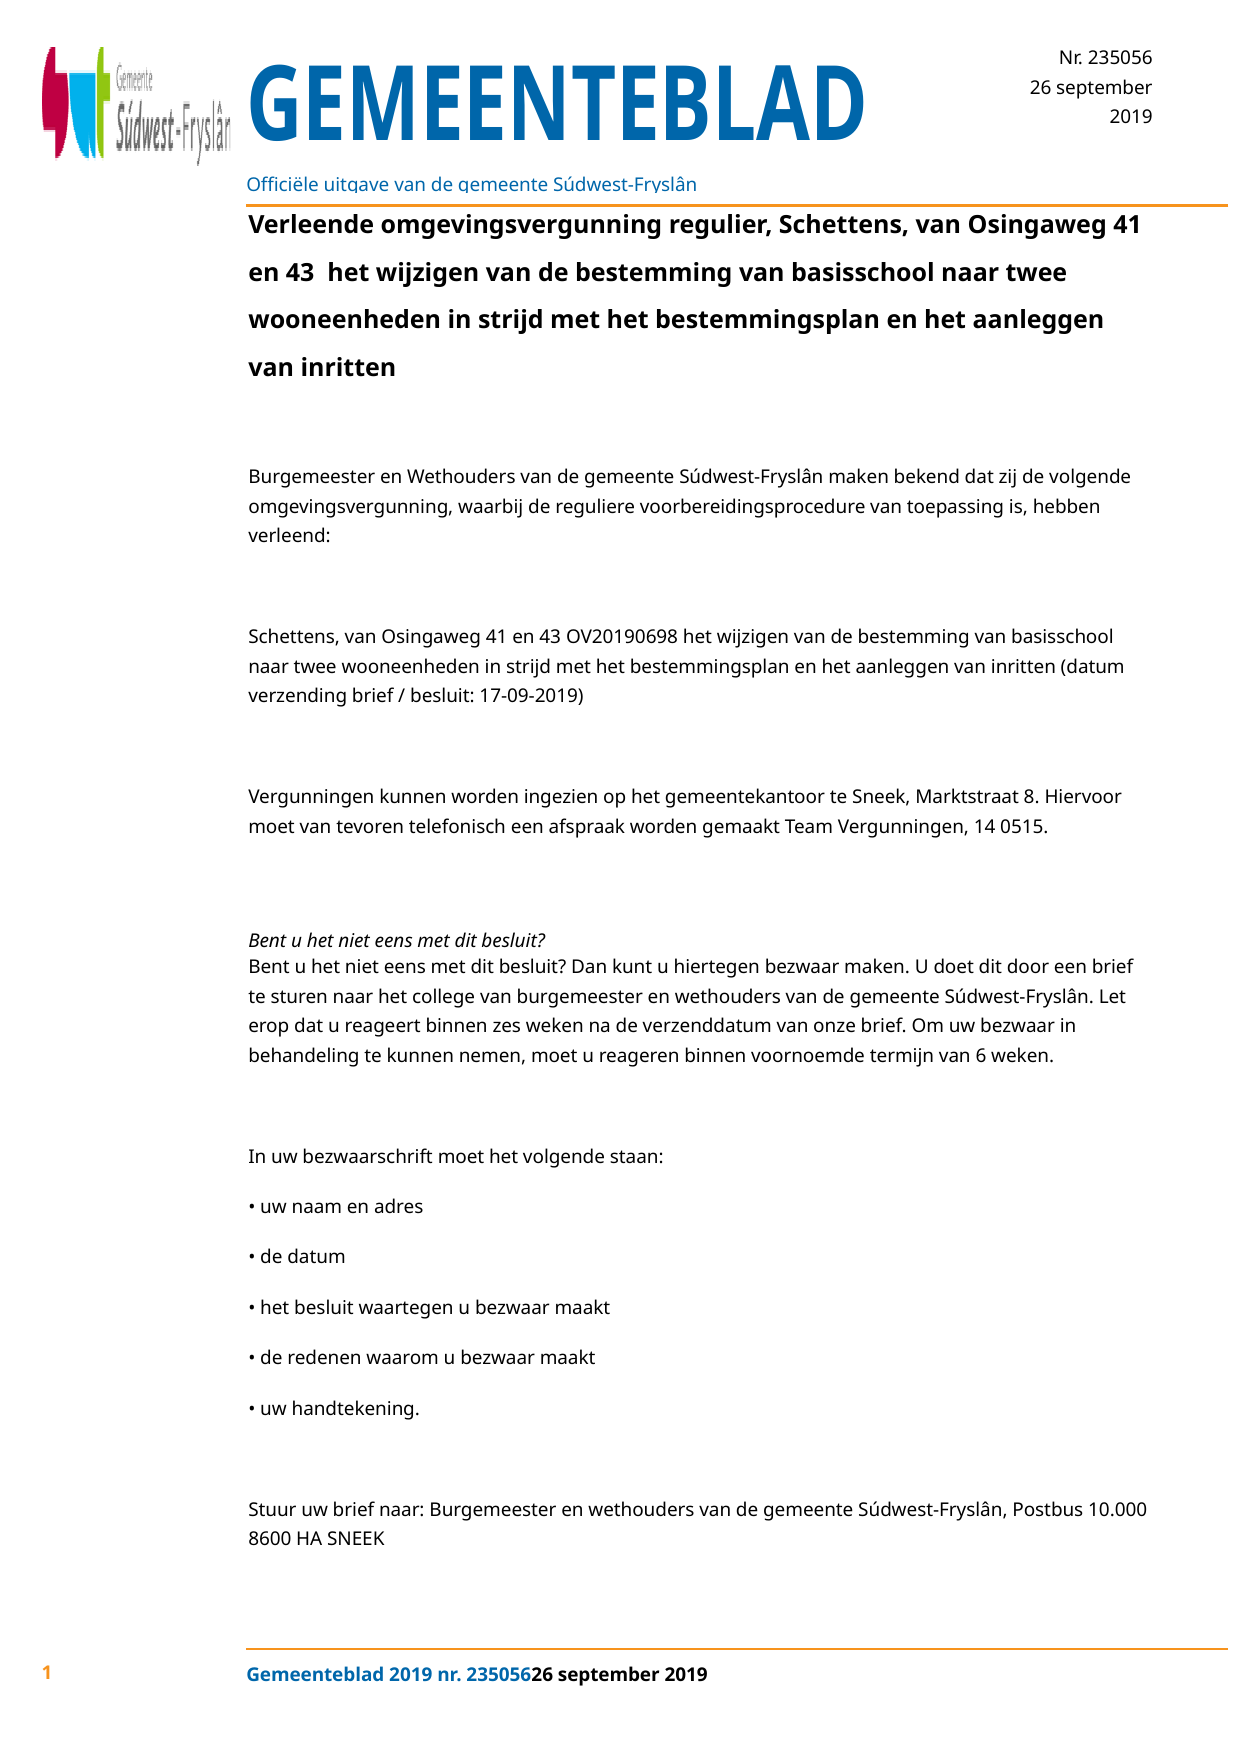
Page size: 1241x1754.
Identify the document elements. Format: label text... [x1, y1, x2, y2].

text Vergunningen kunnen worden ingezien op het gemeentekantoor te Sneek, Marktstraat 8. Hiervoor moet van tevoren telefonisch een afspraak worden gemaakt Team Vergunningen, 14 0515. [248, 783, 1152, 839]
text Schettens, van Osingaweg 41 en 43 OV20190698 het wijzigen van de bestemming van basisschool naar twee wooneenheden in strijd met het bestemmingsplan en het aanleggen van inritten (datum verzending brief / besluit: 17-09-2019) [248, 623, 1152, 708]
text Bent u het niet eens met dit besluit? [248, 927, 1152, 953]
picture [41, 47, 231, 172]
text • uw handtekening. [248, 1395, 1152, 1421]
text • uw naam en adres [248, 1193, 1152, 1219]
text Verleende omgevingsvergunning regulier, Schettens, van Osingaweg 41 en 43 het wijzigen van de bestemming van basisschool naar twee wooneenheden in strijd met het bestemmingsplan en het aanleggen van inritten [248, 207, 1152, 384]
text Burgemeester en Wethouders van de gemeente Súdwest-Fryslân maken bekend dat zij de volgende omgevingsvergunning, waarbij de reguliere voorbereidingsprocedure van toepassing is, hebben verleend: [248, 463, 1152, 548]
text In uw bezwaarschrift moet het volgende staan: [248, 1143, 1152, 1168]
text • de redenen waarom u bezwaar maakt [248, 1344, 1152, 1370]
text Stuur uw brief naar: Burgemeester en wethouders van de gemeente Súdwest-Fryslân, Postbus 10.000 8600 HA SNEEK [248, 1496, 1152, 1551]
text Bent u het niet eens met dit besluit? Dan kunt u hiertegen bezwaar maken. U doet dit door een brief te sturen naar het college van burgemeester en wethouders van de gemeente Súdwest-Fryslân. Let erop dat u reageert binnen zes weken na de verzenddatum van onze brief. Om uw bezwaar in behandeling te kunnen nemen, moet u reageren binnen voornoemde termijn van 6 weken. [248, 953, 1152, 1068]
text • het besluit waartegen u bezwaar maakt [248, 1294, 1152, 1320]
text • de datum [248, 1244, 1152, 1269]
